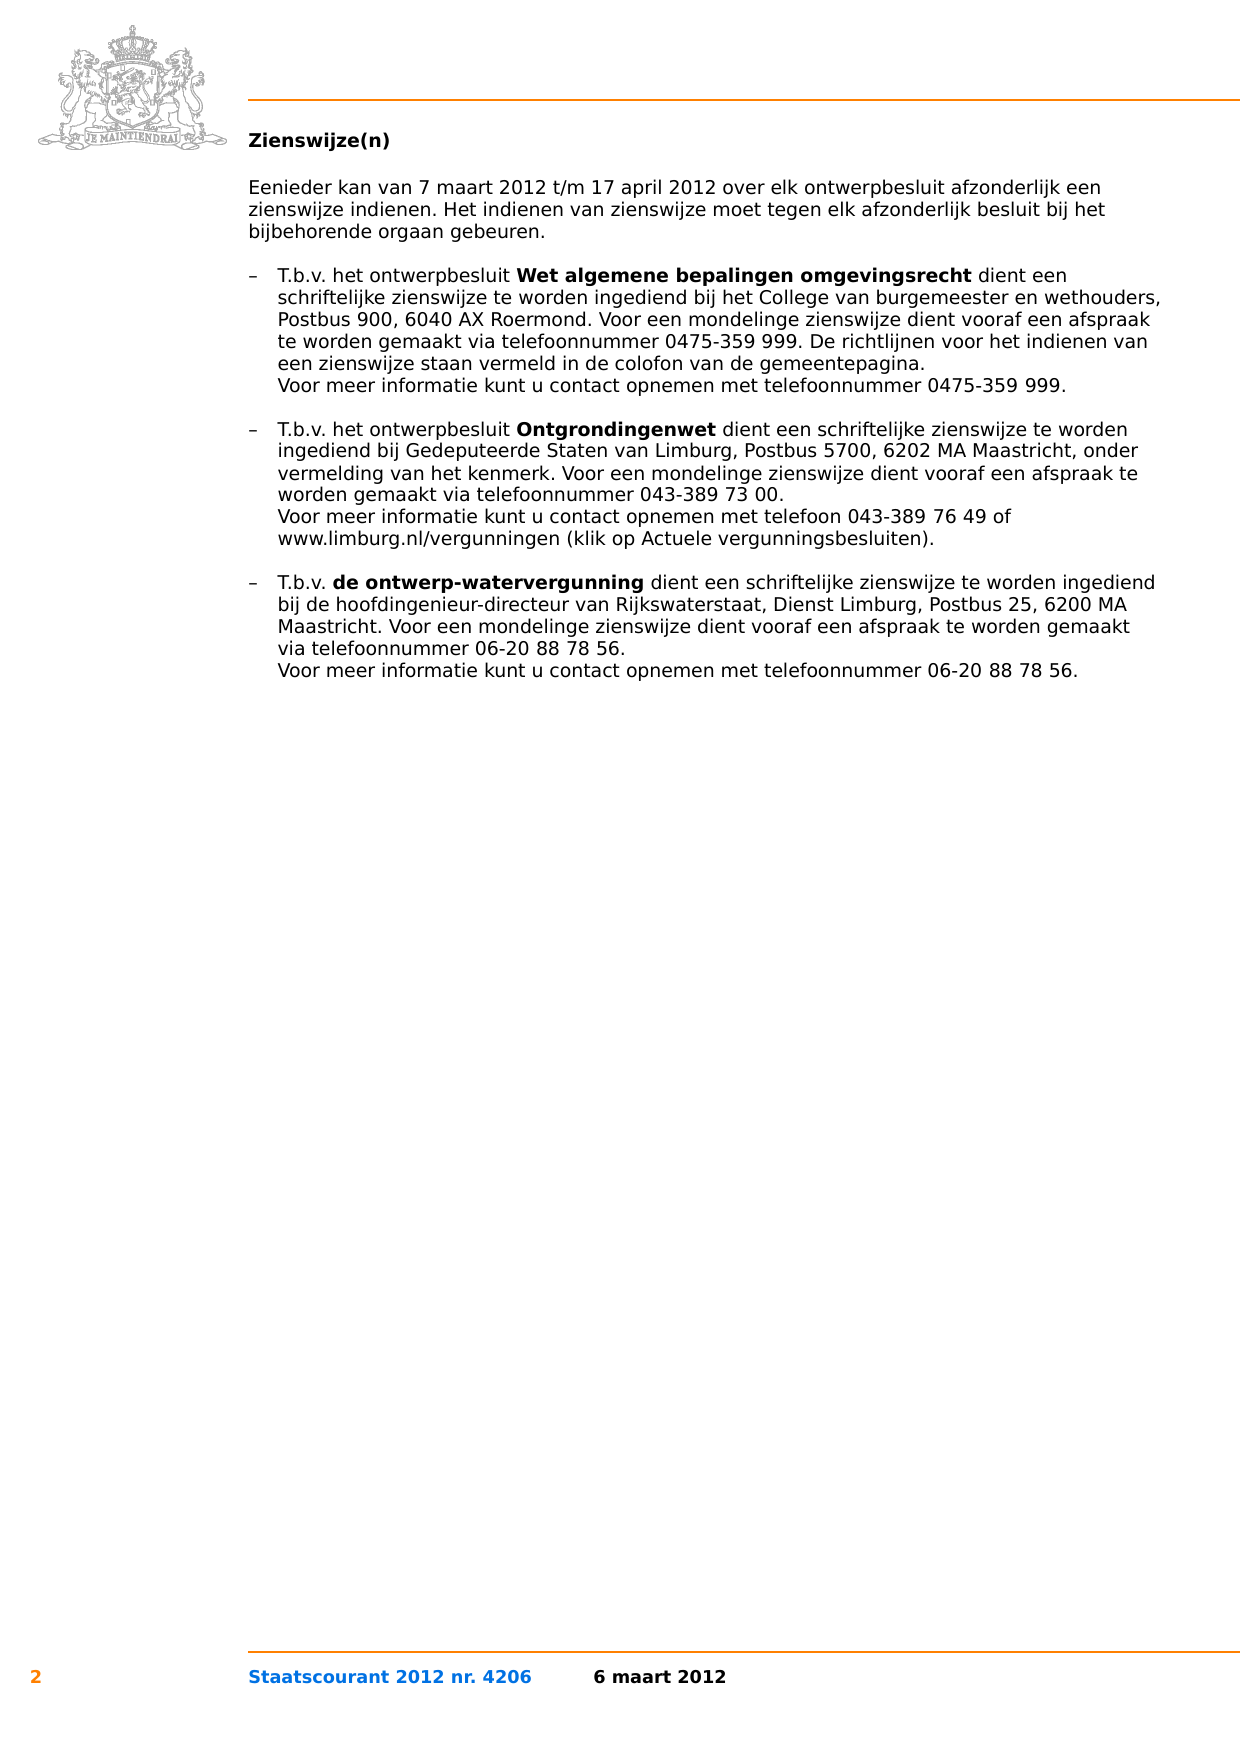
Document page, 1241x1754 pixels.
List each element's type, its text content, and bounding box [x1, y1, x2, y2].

text Eenieder kan van 7 maart 2012 t/m 17 april 2012 over elk ontwerpbesluit afzonderlijk een zienswijze indienen. Het indienen van zienswijze moet tegen elk afzonderlijk besluit bij het bijbehorende orgaan gebeuren. [248, 177, 1163, 243]
text – T.b.v. de ontwerp-watervergunning dient een schriftelijke zienswijze te worden ingediend bij de hoofdingenieur-directeur van Rijkswaterstaat, Dienst Limburg, Postbus 25, 6200 MA Maastricht. Voor een mondelinge zienswijze dient vooraf een afspraak te worden gemaakt via telefoonnummer 06-20 88 78 56. [248, 572, 1163, 660]
text Voor meer informatie kunt u contact opnemen met telefoonnummer 06-20 88 78 56. [277, 660, 1163, 682]
text – T.b.v. het ontwerpbesluit Wet algemene bepalingen omgevingsrecht dient een schriftelijke zienswijze te worden ingediend bij het College van burgemeester en wethouders, Postbus 900, 6040 AX Roermond. Voor een mondelinge zienswijze dient vooraf een afspraak te worden gemaakt via telefoonnummer 0475-359 999. De richtlijnen voor het indienen van een zienswijze staan vermeld in de colofon van de gemeentepagina. [248, 265, 1163, 374]
text Voor meer informatie kunt u contact opnemen met telefoonnummer 0475-359 999. [277, 374, 1163, 397]
text – T.b.v. het ontwerpbesluit Ontgrondingenwet dient een schriftelijke zienswijze te worden ingediend bij Gedeputeerde Staten van Limburg, Postbus 5700, 6202 MA Maastricht, onder vermelding van het kenmerk. Voor een mondelinge zienswijze dient vooraf een afspraak te worden gemaakt via telefoonnummer 043-389 73 00. [248, 418, 1163, 506]
text Voor meer informatie kunt u contact opnemen met telefoon 043-389 76 49 of www.limburg.nl/vergunningen (klik op Actuele vergunningsbesluiten). [277, 506, 1163, 550]
subtitle Zienswijze(n) [248, 130, 1163, 152]
picture [38, 25, 227, 150]
